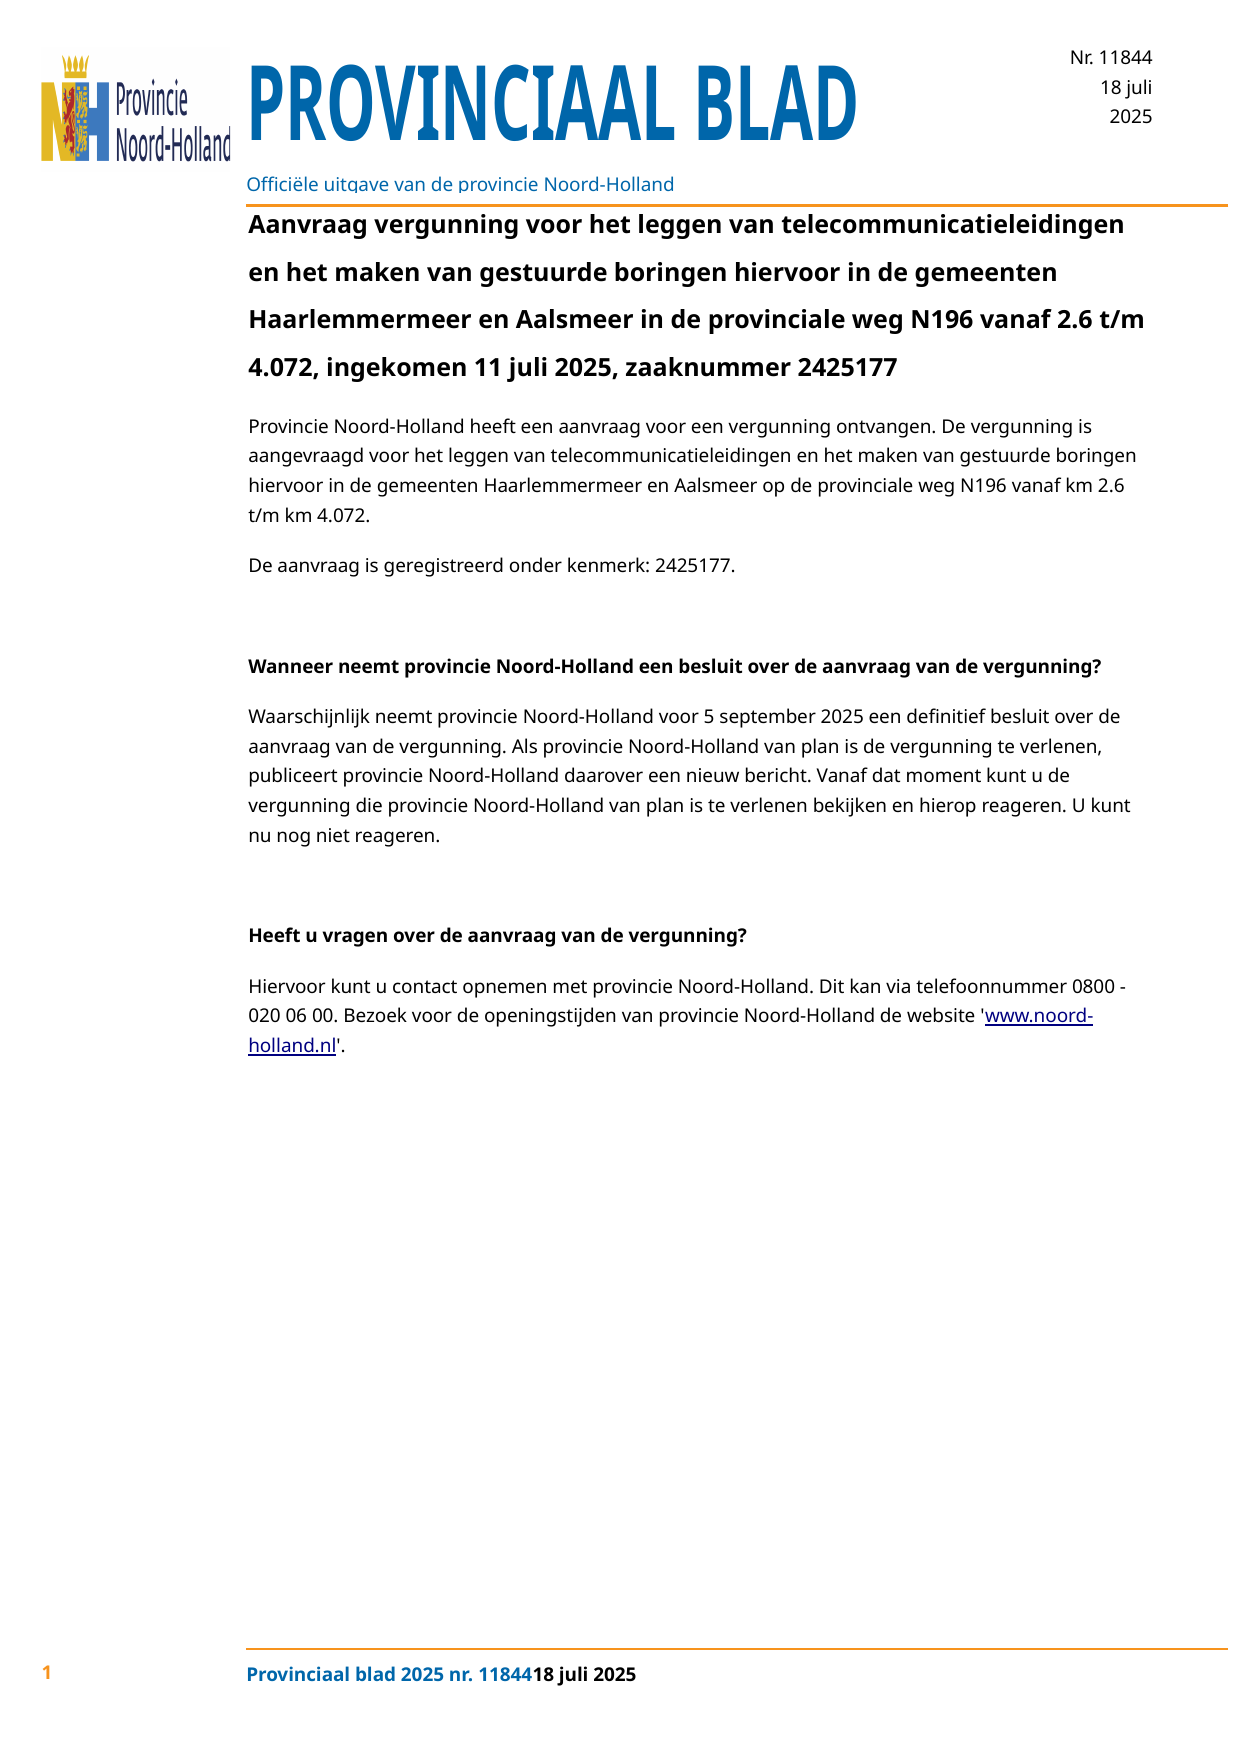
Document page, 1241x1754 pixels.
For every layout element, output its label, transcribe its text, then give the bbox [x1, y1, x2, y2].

picture [41, 47, 231, 172]
text De aanvraag is geregistreerd onder kenmerk: 2425177. [248, 552, 1152, 578]
text Waarschijnlijk neemt provincie Noord-Holland voor 5 september 2025 een definitief besluit over de aanvraag van de vergunning. Als provincie Noord-Holland van plan is de vergunning te verlenen, publiceert provincie Noord-Holland daarover een nieuw bericht. Vanaf dat moment kunt u de vergunning die provincie Noord-Holland van plan is te verlenen bekijken en hierop reageren. U kunt nu nog niet reageren. [248, 703, 1152, 848]
text Wanneer neemt provincie Noord-Holland een besluit over de aanvraag van de vergunning? [248, 653, 1152, 679]
text Provincie Noord-Holland heeft een aanvraag voor een vergunning ontvangen. De vergunning is aangevraagd voor het leggen van telecommunicatieleidingen en het maken van gestuurde boringen hiervoor in de gemeenten Haarlemmermeer en Aalsmeer op de provinciale weg N196 vanaf km 2.6 t/m km 4.072. [248, 413, 1152, 528]
text Heeft u vragen over de aanvraag van de vergunning? [248, 923, 1152, 948]
text Aanvraag vergunning voor het leggen van telecommunicatieleidingen en het maken van gestuurde boringen hiervoor in de gemeenten Haarlemmermeer en Aalsmeer in de provinciale weg N196 vanaf 2.6 t/m 4.072, ingekomen 11 juli 2025, zaaknummer 2425177 [248, 207, 1152, 384]
text Hiervoor kunt u contact opnemen met provincie Noord-Holland. Dit kan via telefoonnummer 0800 - 020 06 00. Bezoek voor de openingstijden van provincie Noord-Holland de website 'www.noord-holland.nl'. [248, 973, 1152, 1058]
